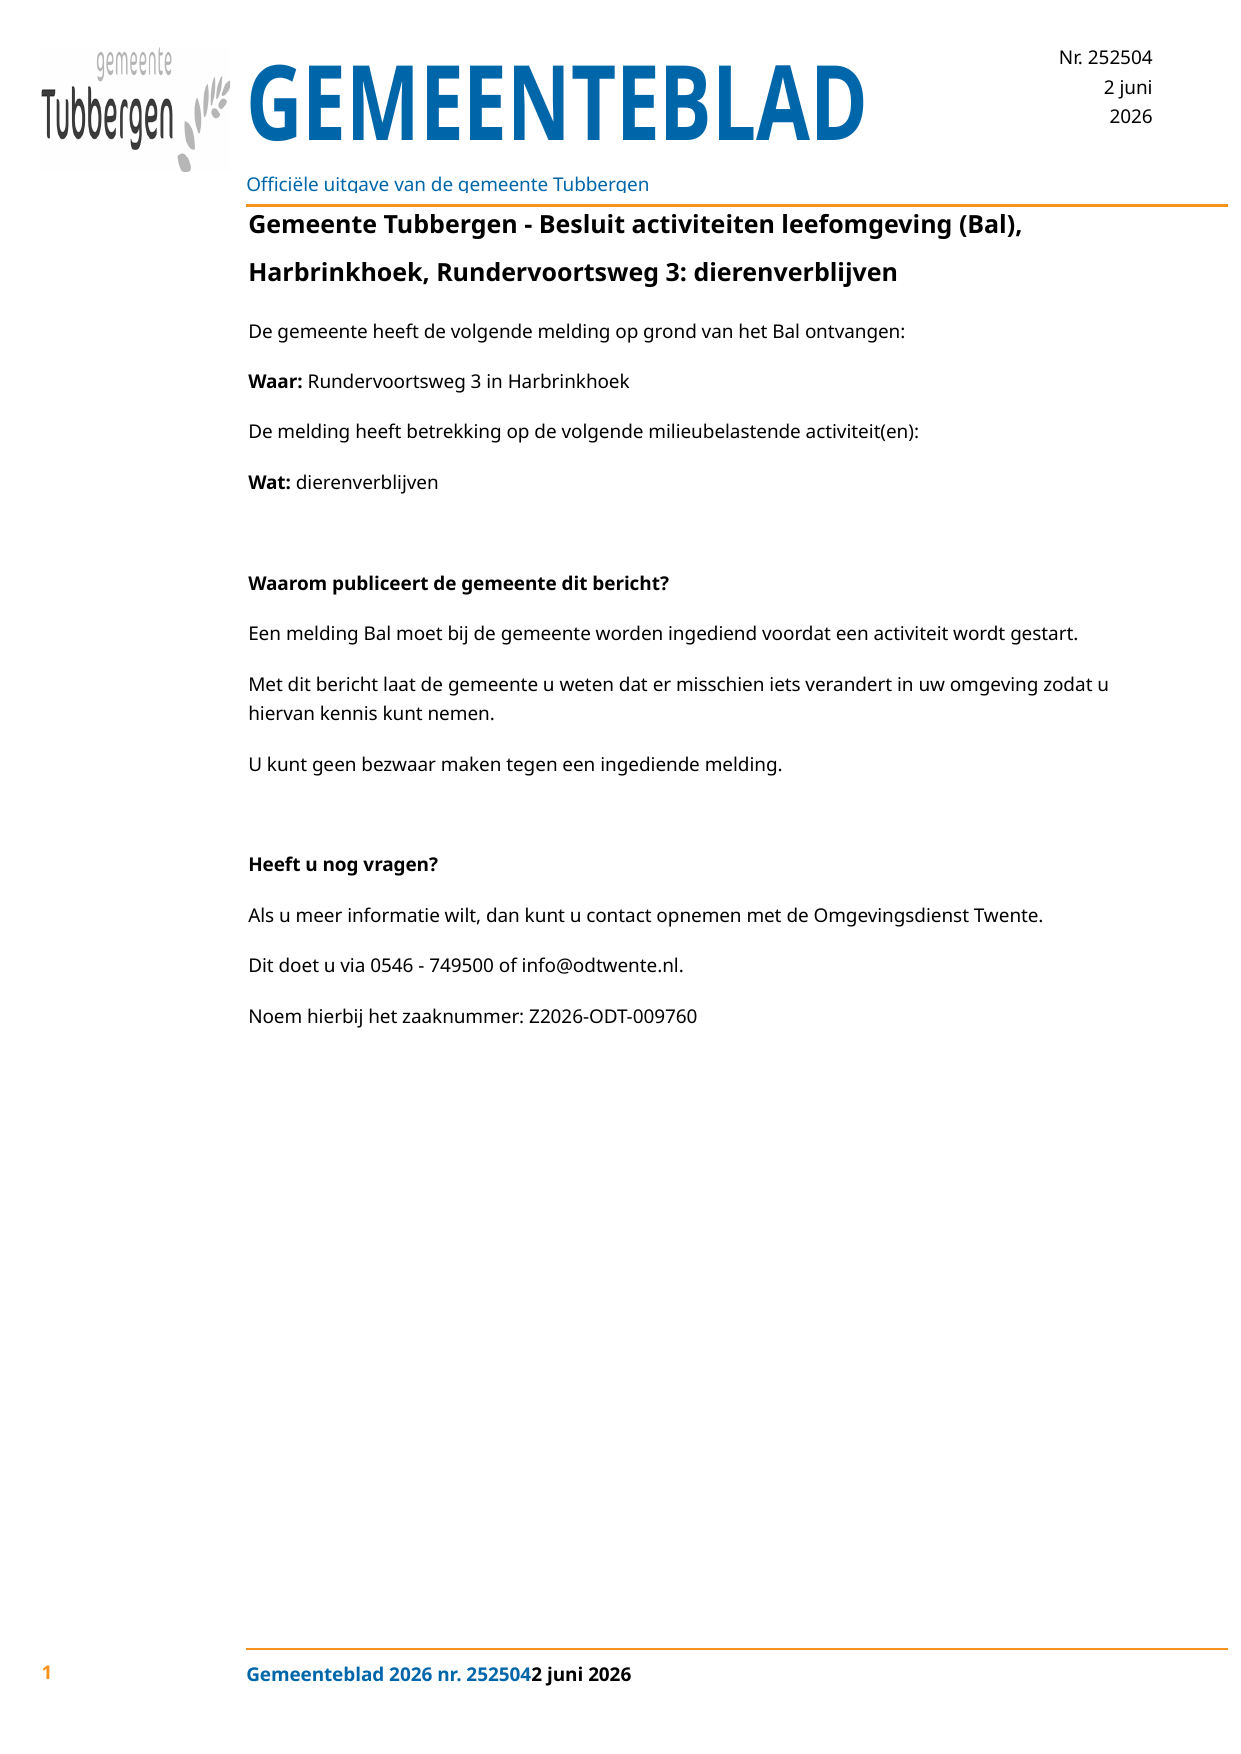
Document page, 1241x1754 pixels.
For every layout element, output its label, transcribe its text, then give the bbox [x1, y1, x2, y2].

text Wat: dierenverblijven [248, 469, 1152, 495]
text Een melding Bal moet bij de gemeente worden ingediend voordat een activiteit wordt gestart. [248, 620, 1152, 646]
text Noem hierbij het zaaknummer: Z2026-ODT-009760 [248, 1003, 1152, 1029]
text De gemeente heeft de volgende melding op grond van het Bal ontvangen: [248, 318, 1152, 344]
picture [41, 47, 231, 172]
text Gemeente Tubbergen - Besluit activiteiten leefomgeving (Bal), Harbrinkhoek, Rundervoortsweg 3: dierenverblijven [248, 207, 1152, 288]
text Waar: Rundervoortsweg 3 in Harbrinkhoek [248, 368, 1152, 394]
text Waarom publiceert de gemeente dit bericht? [248, 570, 1152, 596]
text De melding heeft betrekking op de volgende milieubelastende activiteit(en): [248, 419, 1152, 444]
text U kunt geen bezwaar maken tegen een ingediende melding. [248, 751, 1152, 777]
text Dit doet u via 0546 - 749500 of info@odtwente.nl. [248, 952, 1152, 978]
text Met dit bericht laat de gemeente u weten dat er misschien iets verandert in uw omgeving zodat u hiervan kennis kunt nemen. [248, 671, 1152, 726]
text Heeft u nog vragen? [248, 852, 1152, 877]
text Als u meer informatie wilt, dan kunt u contact opnemen met de Omgevingsdienst Twente. [248, 902, 1152, 928]
